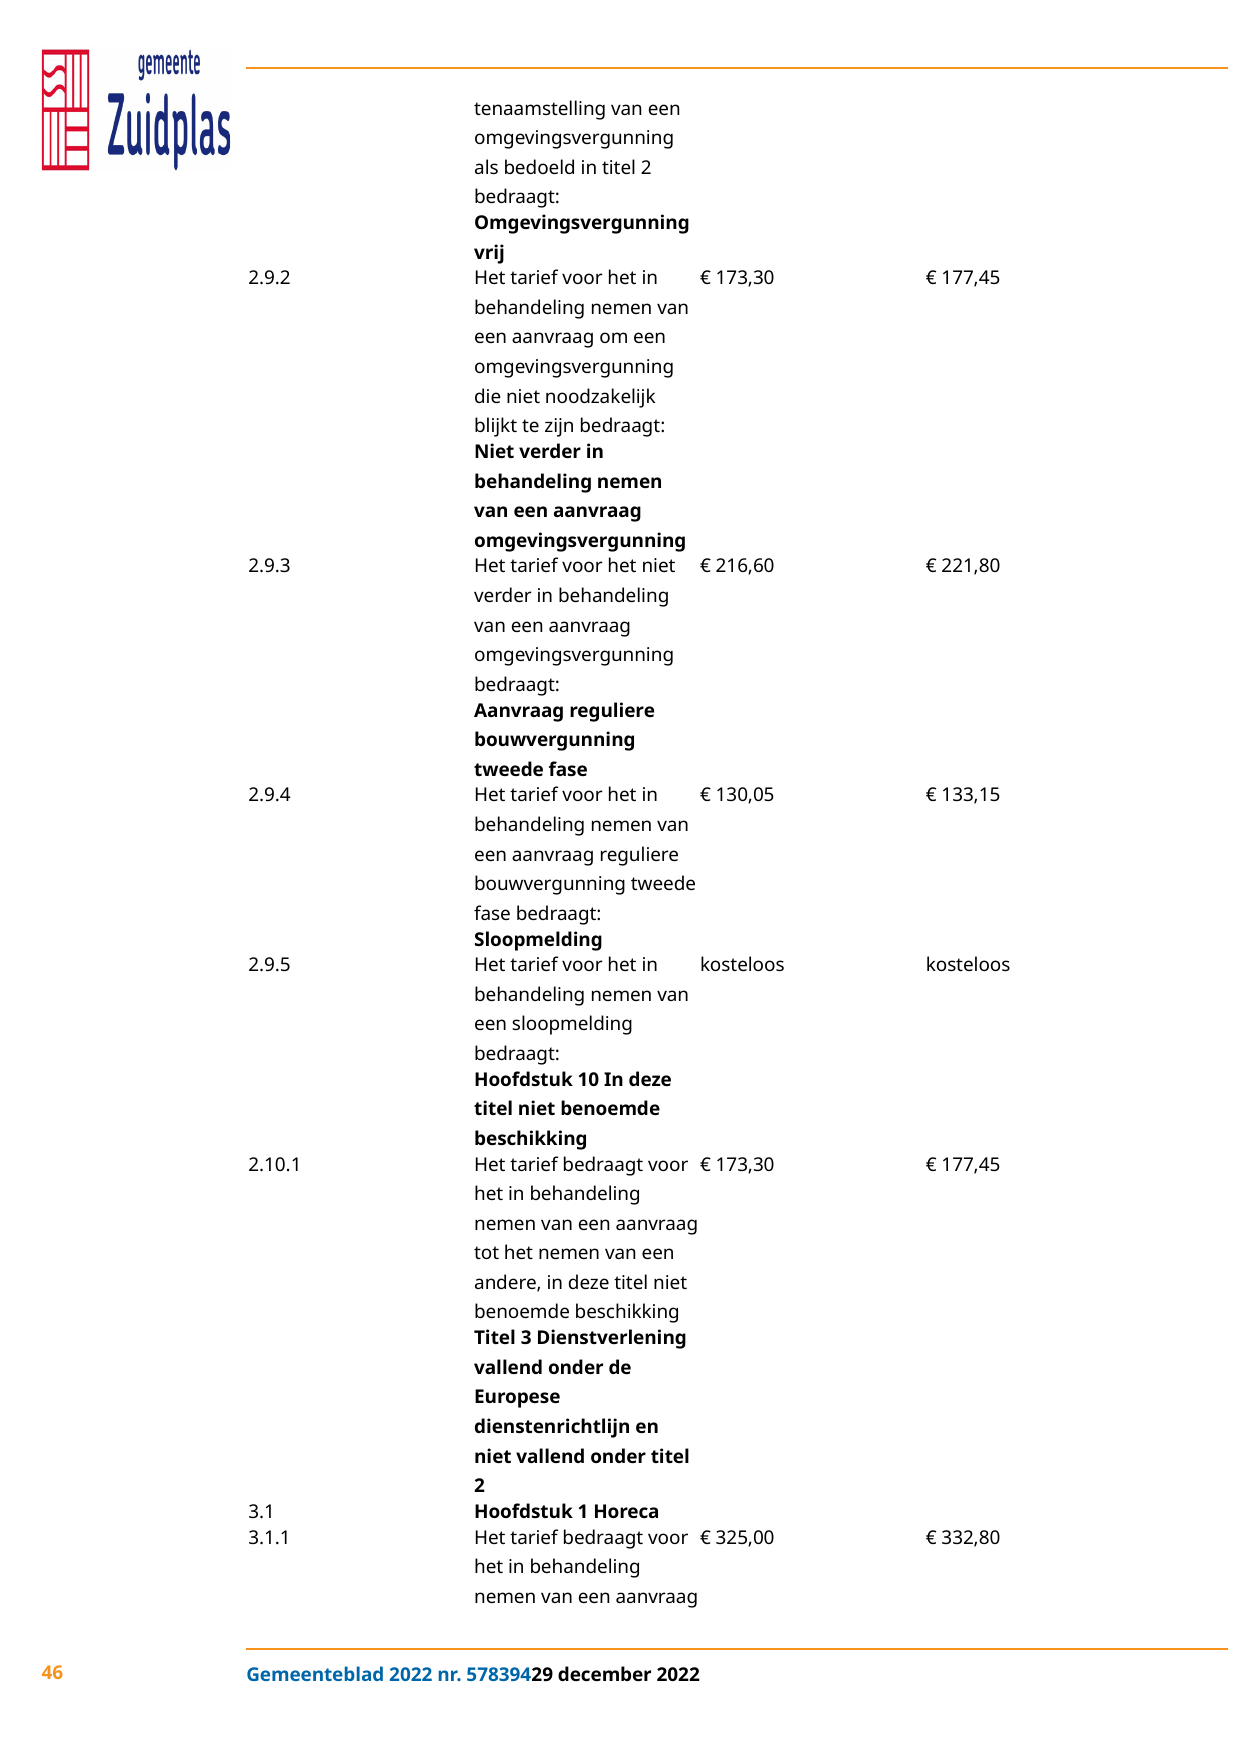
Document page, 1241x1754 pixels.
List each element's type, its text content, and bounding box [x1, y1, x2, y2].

table_cell [248, 1066, 474, 1151]
table_cell [926, 1498, 1152, 1524]
table_cell [700, 438, 926, 553]
picture [41, 47, 231, 172]
table_cell Het tarief voor het in behandeling nemen van een aanvraag om een omgevingsvergunning die niet noodzakelijk blijkt te zijn bedraagt: [474, 265, 700, 438]
table_cell [700, 209, 926, 264]
table_cell € 133,15 [926, 782, 1152, 926]
table_cell [248, 209, 474, 264]
table_cell [700, 1066, 926, 1151]
table_cell [248, 95, 474, 209]
table_cell 3.1 [248, 1498, 474, 1524]
table_cell [700, 697, 926, 782]
table_cell Hoofdstuk 10 In deze titel niet benoemde beschikking [474, 1066, 700, 1151]
table_cell Het tarief voor het in behandeling nemen van een sloopmelding bedraagt: [474, 951, 700, 1066]
table_cell 2.9.2 [248, 265, 474, 438]
table_cell [926, 1066, 1152, 1151]
table_cell [926, 438, 1152, 553]
table_cell € 173,30 [700, 265, 926, 438]
table_cell [248, 926, 474, 951]
table_cell Het tarief bedraagt voor het in behandeling nemen van een aanvraag tot het nemen van een andere, in deze titel niet benoemde beschikking [474, 1151, 700, 1324]
table_cell [926, 209, 1152, 264]
table_cell [248, 697, 474, 782]
table_cell [248, 438, 474, 553]
table_cell € 130,05 [700, 782, 926, 926]
table_cell Het tarief voor het in behandeling nemen van een aanvraag reguliere bouwvergunning tweede fase bedraagt: [474, 782, 700, 926]
table_cell [926, 95, 1152, 209]
table_cell [700, 95, 926, 209]
table_cell [248, 1325, 474, 1498]
table_cell Het tarief bedraagt voor het in behandeling nemen van een aanvraag [474, 1524, 700, 1609]
table_cell tenaamstelling van een omgevingsvergunning als bedoeld in titel 2 bedraagt: [474, 95, 700, 209]
table_cell Sloopmelding [474, 926, 700, 951]
table_cell 3.1.1 [248, 1524, 474, 1609]
table_cell € 216,60 [700, 553, 926, 697]
table_cell [700, 1325, 926, 1498]
table_cell 2.9.4 [248, 782, 474, 926]
table_cell € 177,45 [926, 1151, 1152, 1324]
table_cell € 332,80 [926, 1524, 1152, 1609]
table_cell € 177,45 [926, 265, 1152, 438]
table_cell Niet verder in behandeling nemen van een aanvraag omgevingsvergunning [474, 438, 700, 553]
table_cell Omgevingsvergunningvrij [474, 209, 700, 264]
table_cell [926, 926, 1152, 951]
table_cell Het tarief voor het niet verder in behandeling van een aanvraag omgevingsvergunning bedraagt: [474, 553, 700, 697]
table_cell [926, 697, 1152, 782]
table_cell 2.10.1 [248, 1151, 474, 1324]
table_cell Titel 3 Dienstverlening vallend onder de Europese dienstenrichtlijn en niet vallend onder titel 2 [474, 1325, 700, 1498]
table_cell € 221,80 [926, 553, 1152, 697]
table_cell 2.9.5 [248, 951, 474, 1066]
table_cell [926, 1325, 1152, 1498]
table_cell 2.9.3 [248, 553, 474, 697]
table_cell Hoofdstuk 1 Horeca [474, 1498, 700, 1524]
table_cell [700, 1498, 926, 1524]
table_cell € 173,30 [700, 1151, 926, 1324]
table_cell kosteloos [700, 951, 926, 1066]
table_cell [700, 926, 926, 951]
table_cell kosteloos [926, 951, 1152, 1066]
table_cell € 325,00 [700, 1524, 926, 1609]
table_cell Aanvraag reguliere bouwvergunning tweede fase [474, 697, 700, 782]
